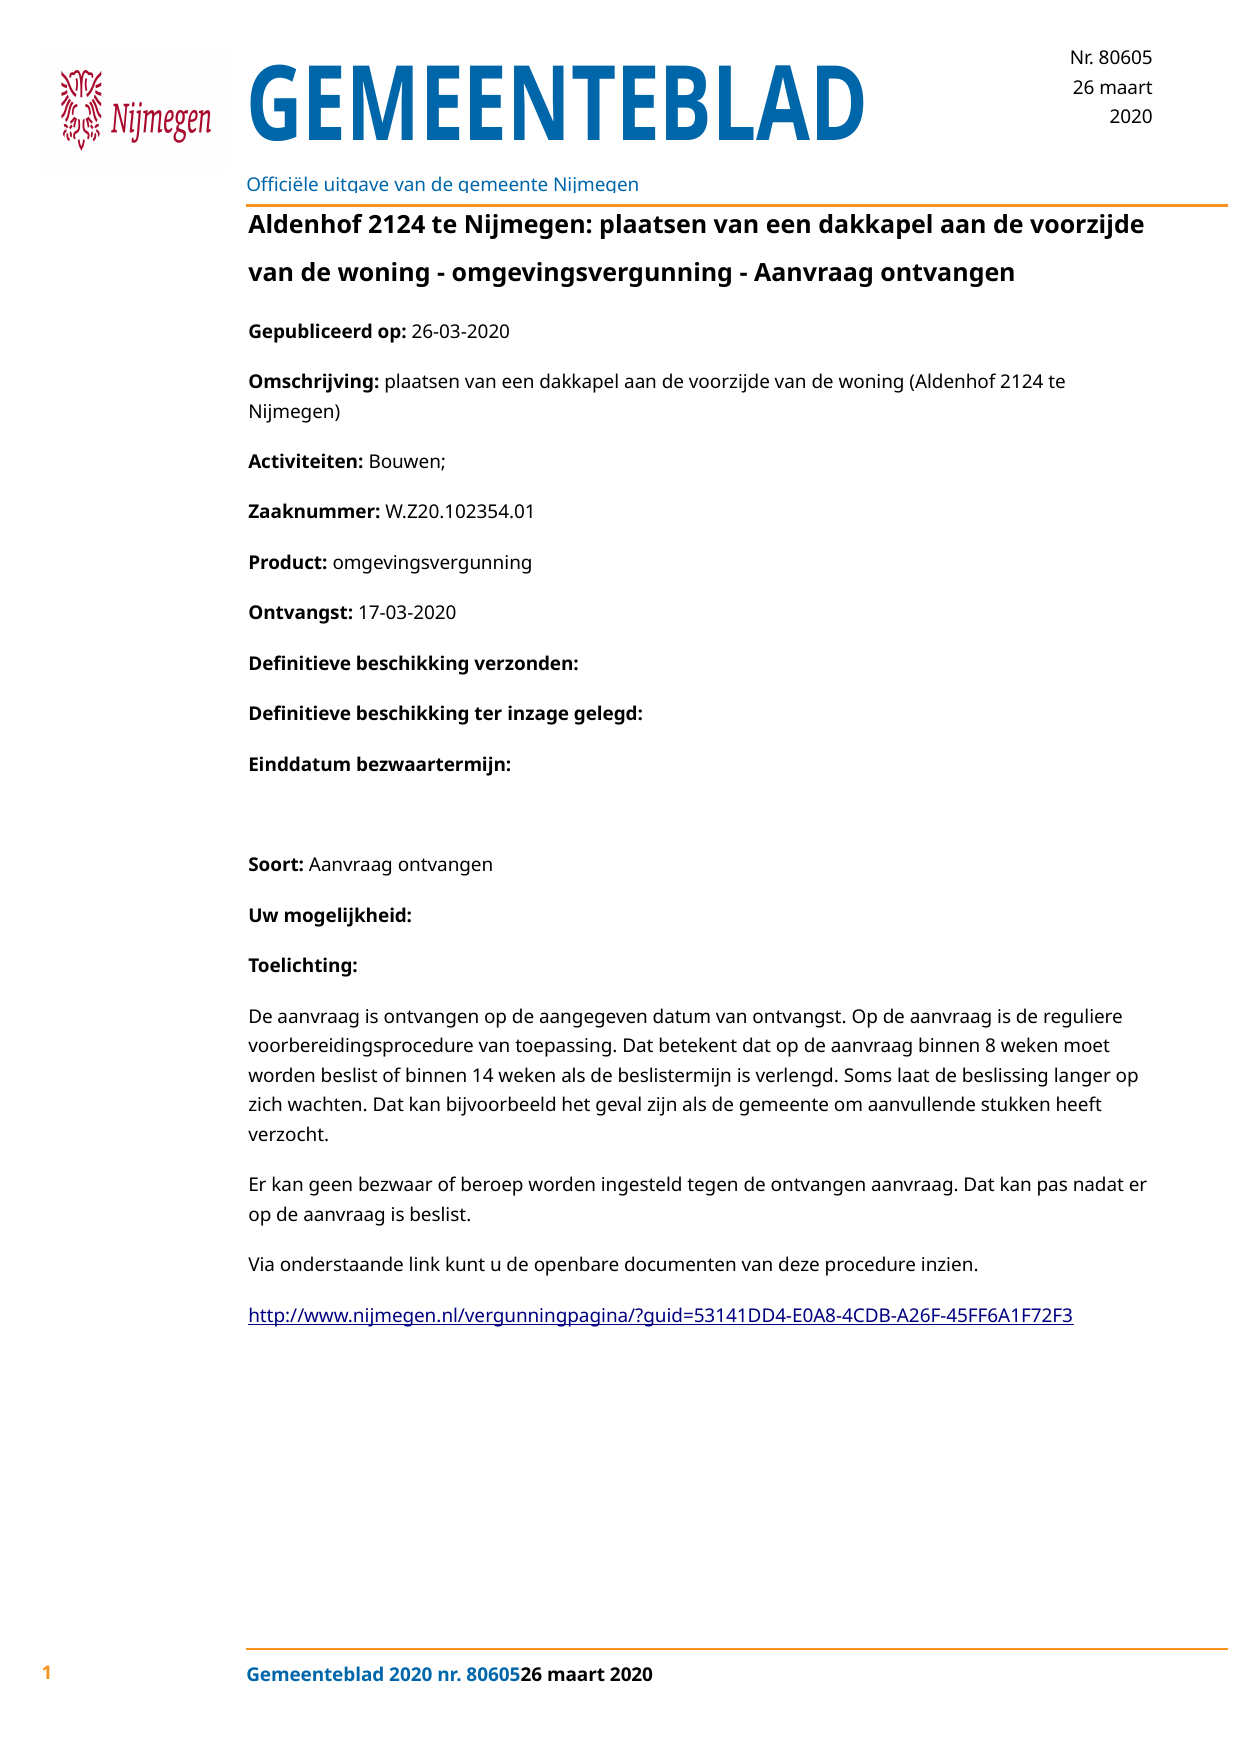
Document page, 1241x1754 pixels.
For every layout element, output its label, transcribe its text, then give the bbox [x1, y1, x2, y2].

text Definitieve beschikking ter inzage gelegd: [248, 700, 1152, 726]
text Ontvangst: 17-03-2020 [248, 599, 1152, 625]
text Via onderstaande link kunt u de openbare documenten van deze procedure inzien. [248, 1252, 1152, 1277]
text Uw mogelijkheid: [248, 902, 1152, 928]
text De aanvraag is ontvangen op de aangegeven datum van ontvangst. Op de aanvraag is de reguliere voorbereidingsprocedure van toepassing. Dat betekent dat op de aanvraag binnen 8 weken moet worden beslist of binnen 14 weken als de beslistermijn is verlengd. Soms laat de beslissing langer op zich wachten. Dat kan bijvoorbeeld het geval zijn als de gemeente om aanvullende stukken heeft verzocht. [248, 1003, 1152, 1147]
text Product: omgevingsvergunning [248, 549, 1152, 575]
text Einddatum bezwaartermijn: [248, 751, 1152, 777]
text Toelichting: [248, 952, 1152, 978]
text Zaaknummer: W.Z20.102354.01 [248, 499, 1152, 524]
text Er kan geen bezwaar of beroep worden ingesteld tegen de ontvangen aanvraag. Dat kan pas nadat er op de aanvraag is beslist. [248, 1172, 1152, 1227]
text Soort: Aanvraag ontvangen [248, 852, 1152, 877]
picture [41, 47, 231, 172]
text http://www.nijmegen.nl/vergunningpagina/?guid=53141DD4-E0A8-4CDB-A26F-45FF6A1F72F3 [248, 1302, 1152, 1328]
text Gepubliceerd op: 26-03-2020 [248, 318, 1152, 344]
text Activiteiten: Bouwen; [248, 448, 1152, 474]
text Omschrijving: plaatsen van een dakkapel aan de voorzijde van de woning (Aldenhof 2124 te Nijmegen) [248, 368, 1152, 424]
text Aldenhof 2124 te Nijmegen: plaatsen van een dakkapel aan de voorzijde van de woning - omgevingsvergunning - Aanvraag ontvangen [248, 207, 1152, 288]
text Definitieve beschikking verzonden: [248, 650, 1152, 676]
